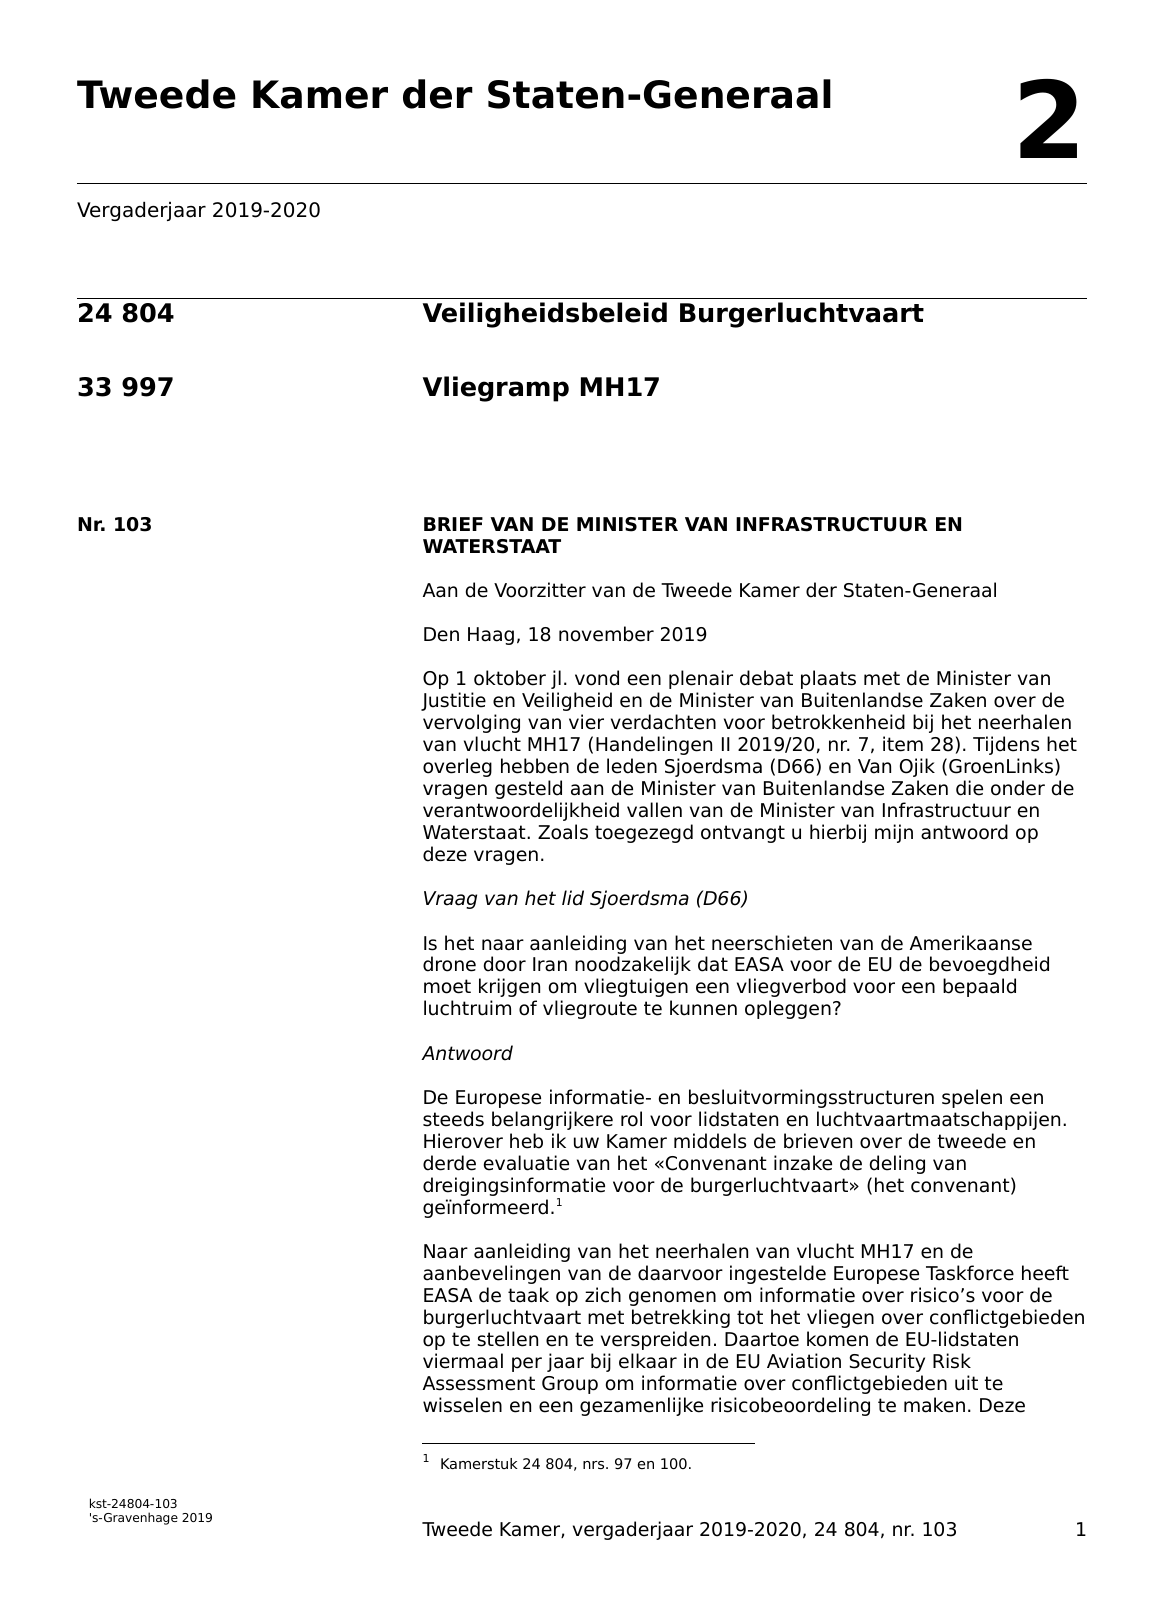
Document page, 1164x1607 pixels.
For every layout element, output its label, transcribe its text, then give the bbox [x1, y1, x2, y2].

subtitle 33 997 Vliegramp MH17 [77, 373, 1087, 403]
subtitle Nr. 103 BRIEF VAN DE MINISTER VAN INFRASTRUCTUUR EN WATERSTAAT [77, 514, 1087, 558]
text Naar aanleiding van het neerhalen van vlucht MH17 en de aanbevelingen van de daarvoor ingestelde Europese Taskforce heeft EASA de taak op zich genomen om informatie over risico’s voor de burgerluchtvaart met betrekking tot het vliegen over conflictgebieden op te stellen en te verspreiden. Daartoe komen de EU-lidstaten viermaal per jaar bij elkaar in de EU Aviation Security Risk Assessment Group om informatie over conflictgebieden uit te wisselen en een gezamenlijke risicobeoordeling te maken. Deze [422, 1241, 1087, 1417]
table_header 2 [886, 59, 1087, 183]
subtitle Vraag van het lid Sjoerdsma (D66) [422, 888, 1087, 910]
text Kamerstuk 24 804, nrs. 97 en 100. [422, 1452, 1087, 1474]
text Den Haag, 18 november 2019 [422, 624, 1087, 646]
text 's-Gravenhage 2019 [88, 1511, 323, 1525]
text Aan de Voorzitter van de Tweede Kamer der Staten-Generaal [422, 580, 1087, 602]
table_header Tweede Kamer der Staten-Generaal [77, 59, 886, 183]
text Op 1 oktober jl. vond een plenair debat plaats met de Minister van Justitie en Veiligheid en de Minister van Buitenlandse Zaken over de vervolging van vier verdachten voor betrokkenheid bij het neerhalen van vlucht MH17 (Handelingen II 2019/20, nr. 7, item 28). Tijdens het overleg hebben de leden Sjoerdsma (D66) en Van Ojik (GroenLinks) vragen gesteld aan de Minister van Buitenlandse Zaken die onder de verantwoordelijkheid vallen van de Minister van Infrastructuur en Waterstaat. Zoals toegezegd ontvangt u hierbij mijn antwoord op deze vragen. [422, 668, 1087, 866]
subtitle 24 804 Veiligheidsbeleid Burgerluchtvaart [77, 299, 1087, 329]
table_cell Vergaderjaar 2019-2020 [77, 184, 1087, 298]
text kst-24804-103 [88, 1497, 323, 1511]
text De Europese informatie- en besluitvormingsstructuren spelen een steeds belangrijkere rol voor lidstaten en luchtvaartmaatschappijen. Hierover heb ik uw Kamer middels de brieven over de tweede en derde evaluatie van het «Convenant inzake de deling van dreigingsinformatie voor de burgerluchtvaart» (het convenant) geïnformeerd. [422, 1087, 1087, 1218]
text Is het naar aanleiding van het neerschieten van de Amerikaanse drone door Iran noodzakelijk dat EASA voor de EU de bevoegdheid moet krijgen om vliegtuigen een vliegverbod voor een bepaald luchtruim of vliegroute te kunnen opleggen? [422, 932, 1087, 1020]
subtitle Antwoord [422, 1042, 1087, 1064]
